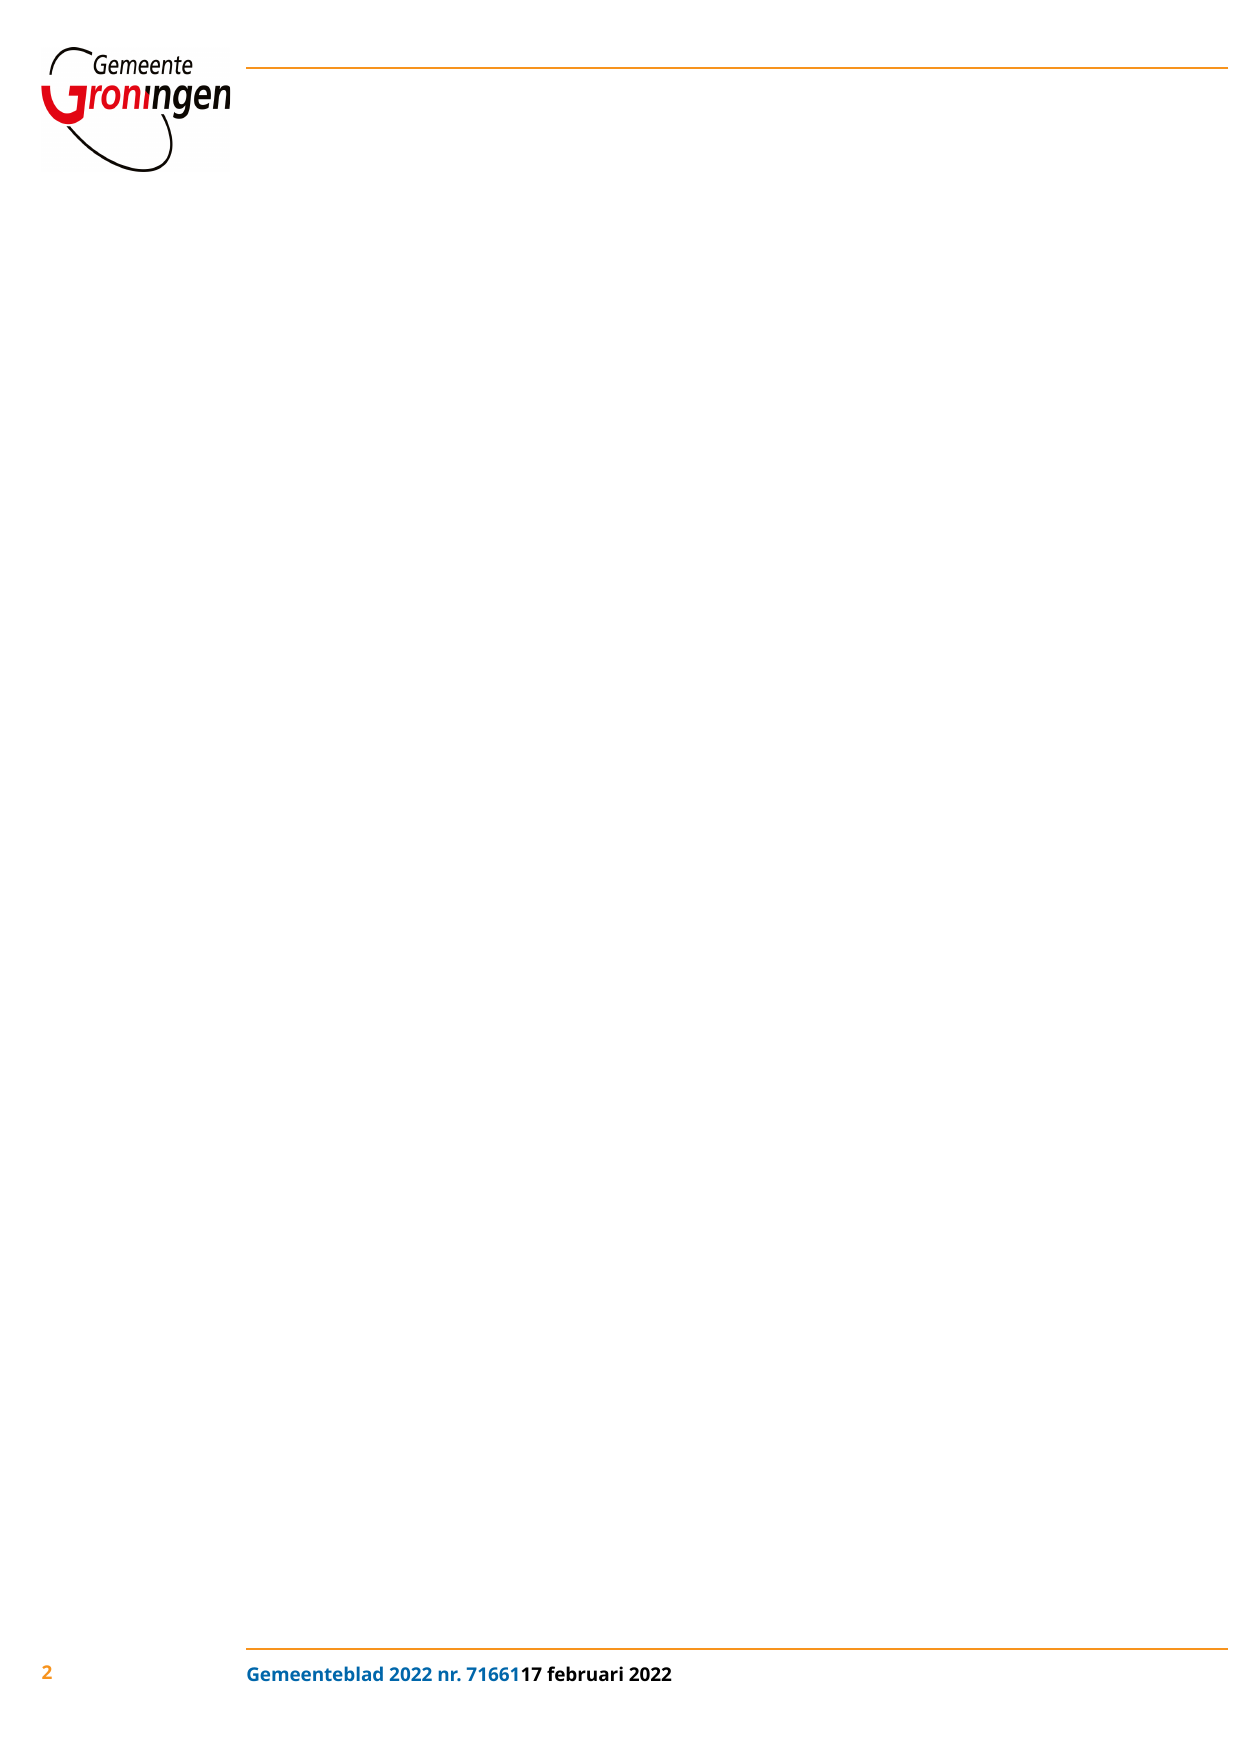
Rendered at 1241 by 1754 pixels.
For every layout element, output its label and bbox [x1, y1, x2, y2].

picture [41, 47, 231, 172]
